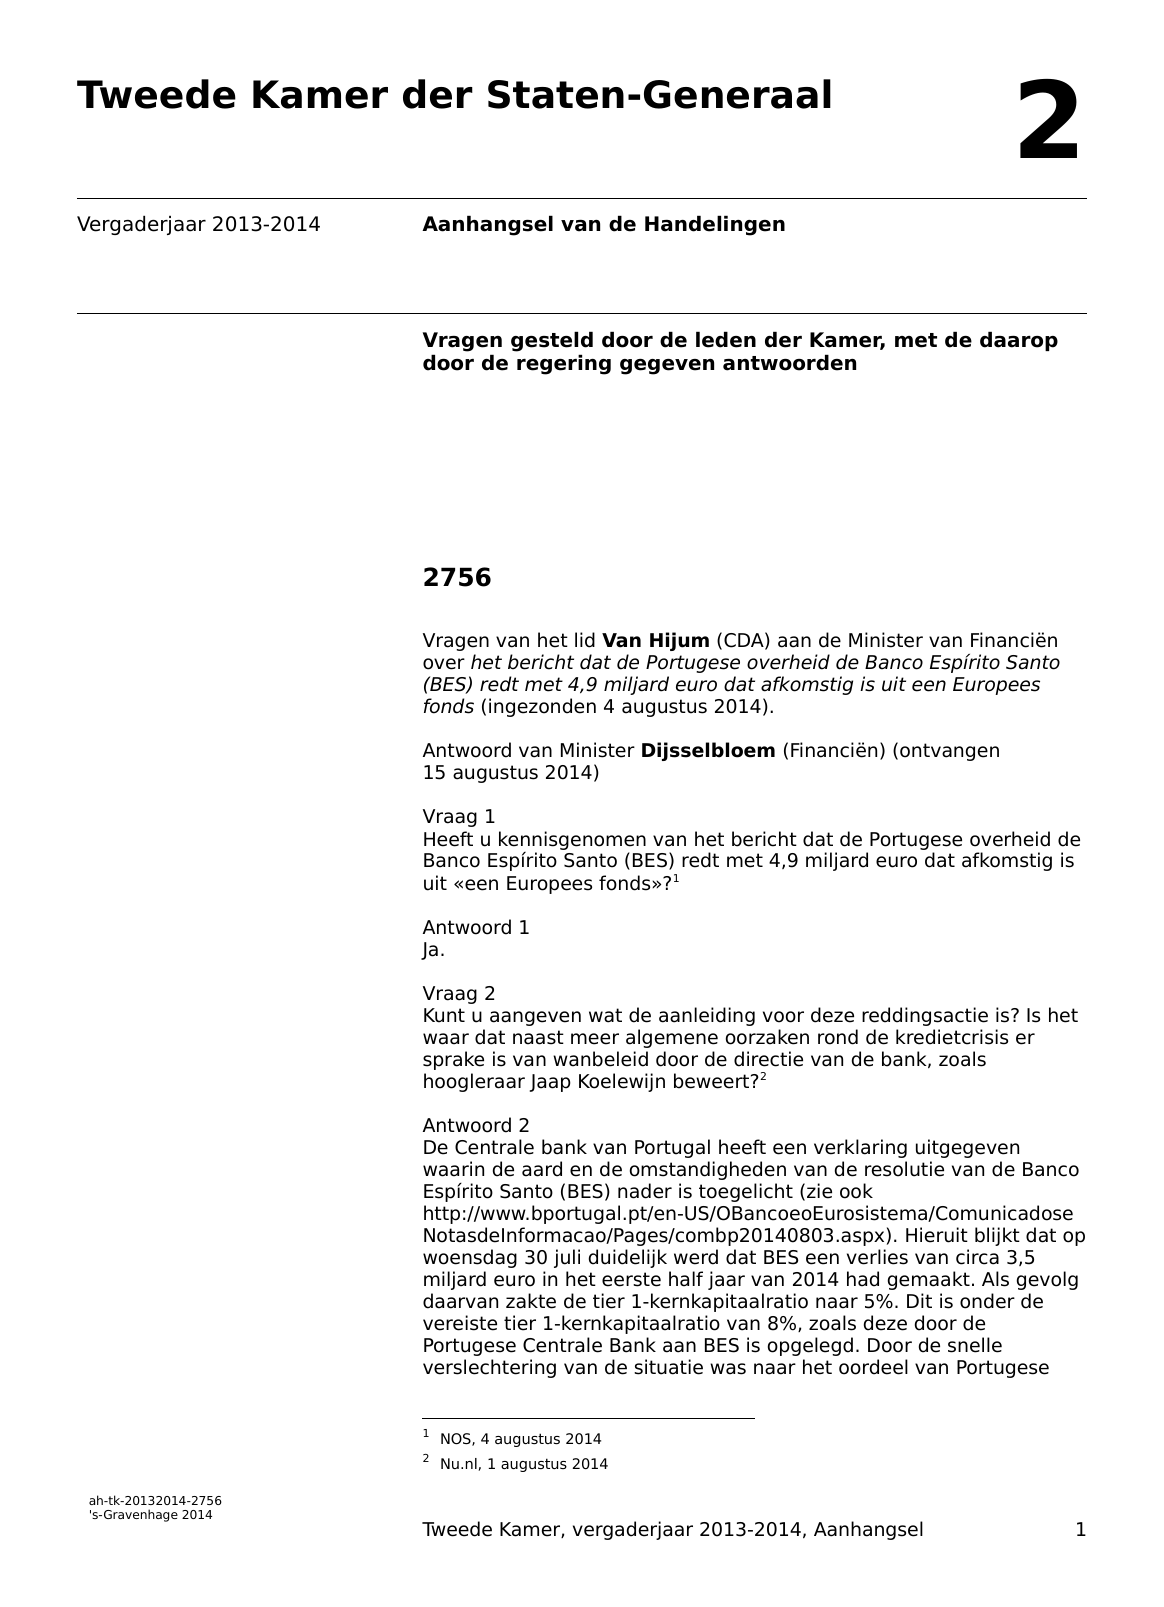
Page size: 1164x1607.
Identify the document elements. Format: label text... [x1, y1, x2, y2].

table_cell Vragen gesteld door de leden der Kamer, met de daarop door de regering gegeven antwoorden [422, 314, 1087, 375]
text Antwoord 2 [422, 1115, 1087, 1137]
text Vragen van het lid Van Hijum (CDA) aan de Minister van Financiën over het bericht dat de Portugese overheid de Banco Espírito Santo (BES) redt met 4,9 miljard euro dat afkomstig is uit een Europees fonds (ingezonden 4 augustus 2014). [422, 630, 1087, 718]
text NOS, 4 augustus 2014 [422, 1427, 1087, 1449]
text Antwoord 1 [422, 917, 1087, 938]
text De Centrale bank van Portugal heeft een verklaring uitgegeven waarin de aard en de omstandigheden van de resolutie van de Banco Espírito Santo (BES) nader is toegelicht (zie ook http://www.bportugal.pt/en-US/OBancoeoEurosistema/ComunicadoseNotasdeInformacao/Pages/combp20140803.aspx). Hieruit blijkt dat op woensdag 30 juli duidelijk werd dat BES een verlies van circa 3,5 miljard euro in het eerste half jaar van 2014 had gemaakt. Als gevolg daarvan zakte de tier 1-kernkapitaalratio naar 5%. Dit is onder de vereiste tier 1-kernkapitaalratio van 8%, zoals deze door de Portugese Centrale Bank aan BES is opgelegd. Door de snelle verslechtering van de situatie was naar het oordeel van Portugese [422, 1137, 1087, 1378]
text 2756 [422, 563, 1087, 592]
table_cell Aanhangsel van de Handelingen [422, 199, 1087, 313]
text Kunt u aangeven wat de aanleiding voor deze reddingsactie is? Is het waar dat naast meer algemene oorzaken rond de kredietcrisis er sprake is van wanbeleid door de directie van de bank, zoals hoogleraar Jaap Koelewijn beweert? [422, 1005, 1087, 1093]
table_header Tweede Kamer der Staten-Generaal [77, 59, 886, 198]
text Ja. [422, 938, 1087, 961]
table_cell Vergaderjaar 2013-2014 [77, 199, 422, 313]
text Vraag 1 [422, 806, 1087, 828]
text 's-Gravenhage 2014 [88, 1508, 323, 1522]
text Heeft u kennisgenomen van het bericht dat de Portugese overheid de Banco Espírito Santo (BES) redt met 4,9 miljard euro dat afkomstig is uit «een Europees fonds»? [422, 828, 1087, 894]
table_header 2 [886, 59, 1087, 198]
text ah-tk-20132014-2756 [88, 1494, 323, 1508]
text Nu.nl, 1 augustus 2014 [422, 1452, 1087, 1474]
text Vraag 2 [422, 983, 1087, 1005]
text Antwoord van Minister Dijsselbloem (Financiën) (ontvangen 15 augustus 2014) [422, 740, 1087, 784]
table_cell [77, 314, 422, 375]
